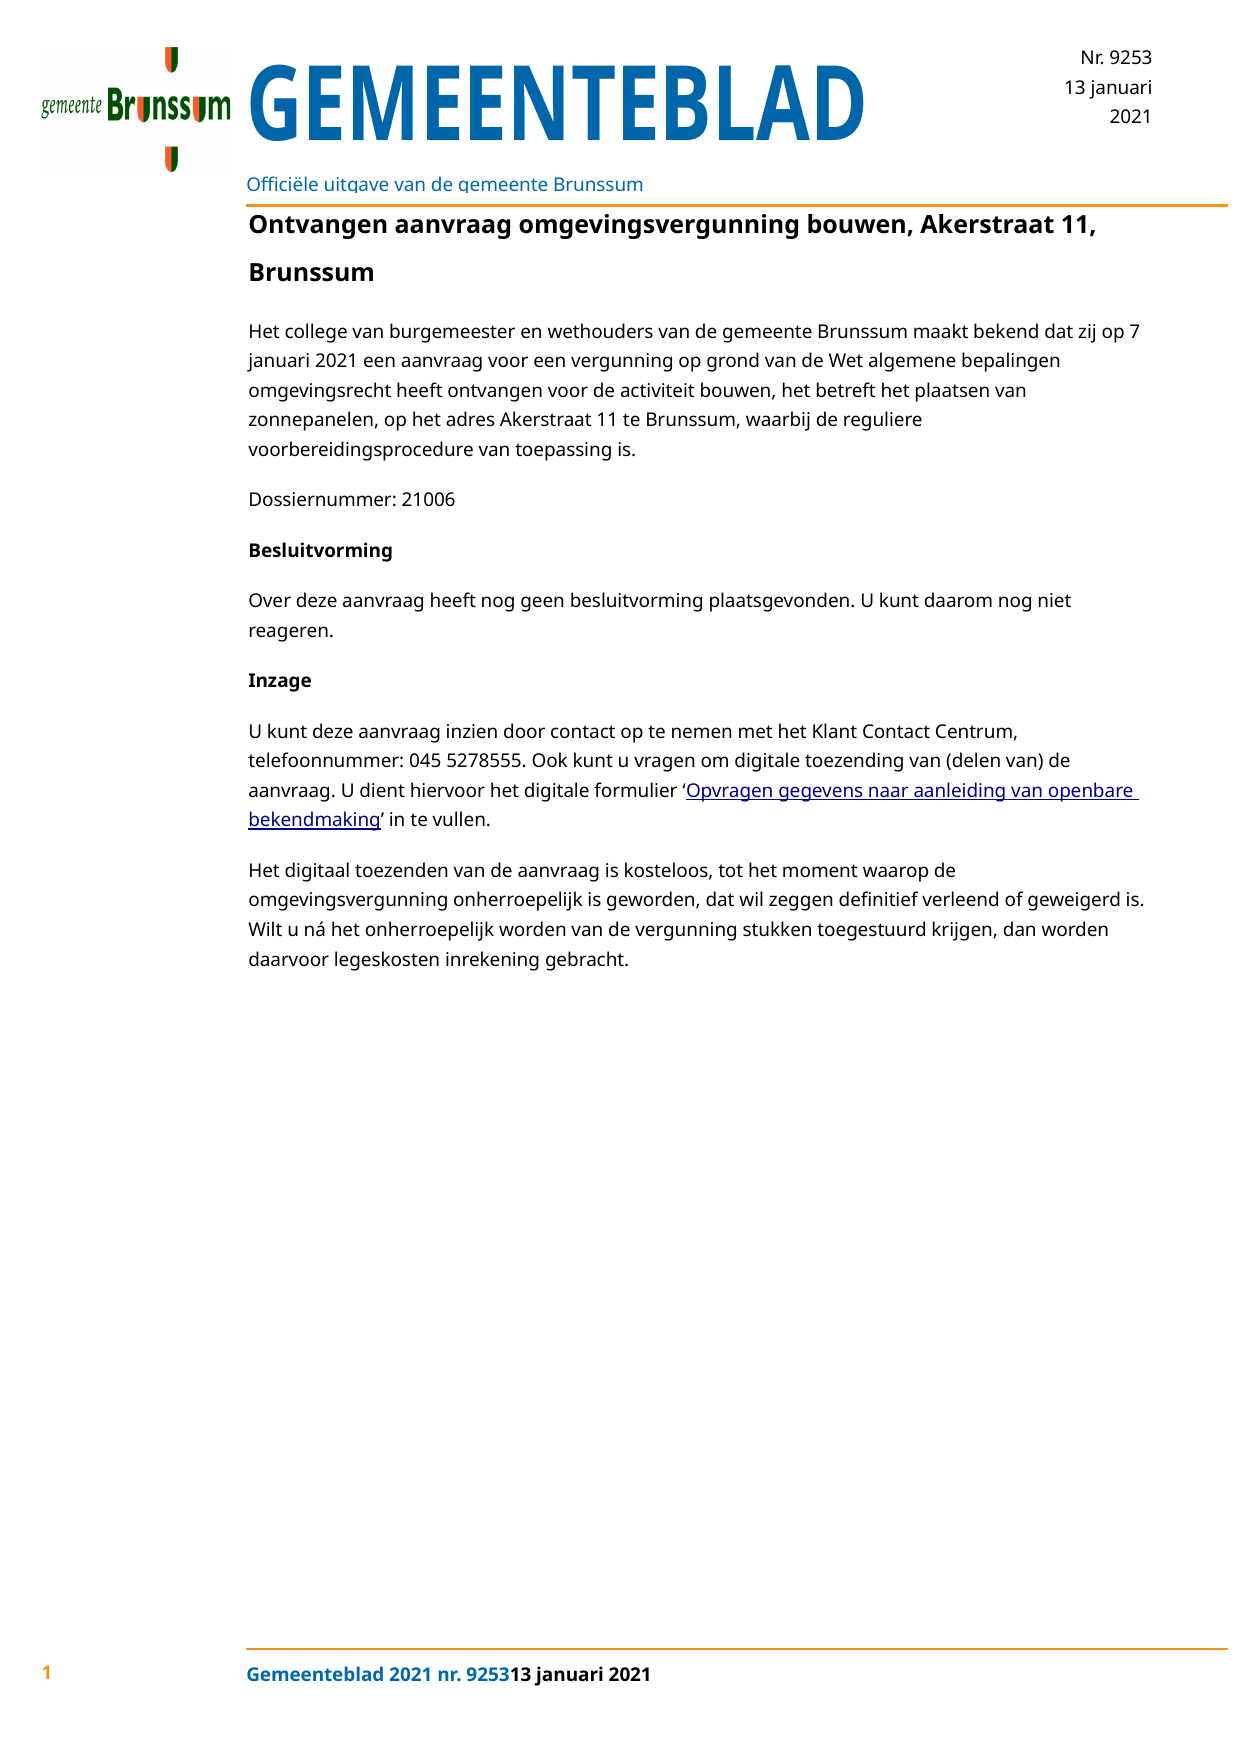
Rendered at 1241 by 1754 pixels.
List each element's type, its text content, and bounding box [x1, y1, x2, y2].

text U kunt deze aanvraag inzien door contact op te nemen met het Klant Contact Centrum, telefoonnummer: 045 5278555. Ook kunt u vragen om digitale toezending van (delen van) de aanvraag. U dient hiervoor het digitale formulier ‘Opvragen gegevens naar aanleiding van openbare bekendmaking’ in te vullen. [248, 718, 1152, 832]
picture [41, 47, 231, 172]
text Inzage [248, 667, 1152, 693]
text Besluitvorming [248, 537, 1152, 563]
text Dossiernummer: 21006 [248, 487, 1152, 512]
text Het digitaal toezenden van de aanvraag is kosteloos, tot het moment waarop de omgevingsvergunning onherroepelijk is geworden, dat wil zeggen definitief verleend of geweigerd is. Wilt u ná het onherroepelijk worden van de vergunning stukken toegestuurd krijgen, dan worden daarvoor legeskosten inrekening gebracht. [248, 857, 1152, 972]
text Over deze aanvraag heeft nog geen besluitvorming plaatsgevonden. U kunt daarom nog niet reageren. [248, 587, 1152, 643]
text Het college van burgemeester en wethouders van de gemeente Brunssum maakt bekend dat zij op 7 januari 2021 een aanvraag voor een vergunning op grond van de Wet algemene bepalingen omgevingsrecht heeft ontvangen voor de activiteit bouwen, het betreft het plaatsen van zonnepanelen, op het adres Akerstraat 11 te Brunssum, waarbij de reguliere voorbereidingsprocedure van toepassing is. [248, 318, 1152, 462]
text Ontvangen aanvraag omgevingsvergunning bouwen, Akerstraat 11, Brunssum [248, 207, 1152, 288]
